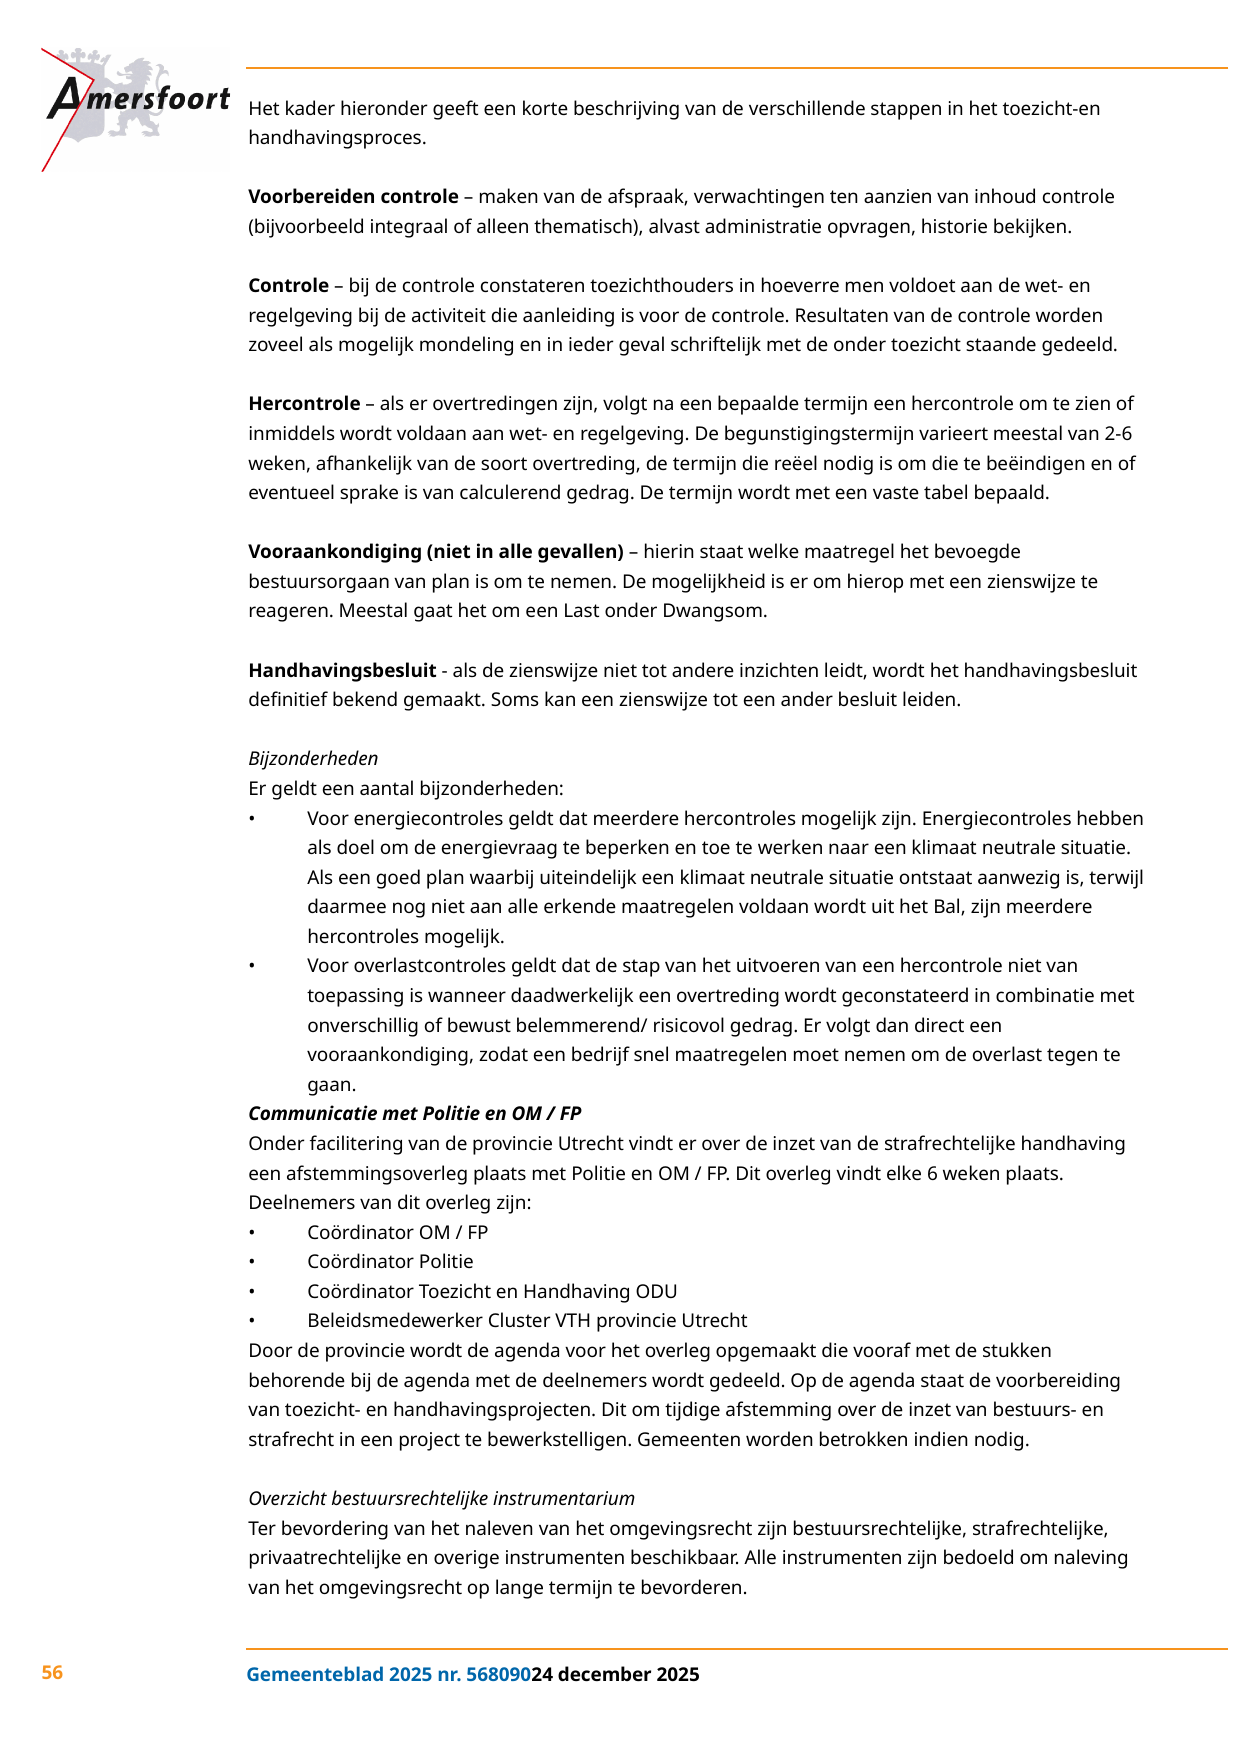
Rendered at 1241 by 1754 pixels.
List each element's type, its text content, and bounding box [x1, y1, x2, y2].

text Bijzonderheden [248, 746, 1152, 771]
list Voor energiecontroles geldt dat meerdere hercontroles mogelijk zijn. Energiecontroles hebben als doel om de energievraag te beperken en toe te werken naar een klimaat neutrale situatie. Als een goed plan waarbij uiteindelijk een klimaat neutrale situatie ontstaat aanwezig is, terwijl daarmee nog niet aan alle erkende maatregelen voldaan wordt uit het Bal, zijn meerdere hercontroles mogelijk. [248, 805, 1152, 949]
text Controle – bij de controle constateren toezichthouders in hoeverre men voldoet aan de wet- en regelgeving bij de activiteit die aanleiding is voor de controle. Resultaten van de controle worden zoveel als mogelijk mondeling en in ieder geval schriftelijk met de onder toezicht staande gedeeld. [248, 272, 1152, 357]
list Voor overlastcontroles geldt dat de stap van het uitvoeren van een hercontrole niet van toepassing is wanneer daadwerkelijk een overtreding wordt geconstateerd in combinatie met onverschillig of bewust belemmerend/ risicovol gedrag. Er volgt dan direct een vooraankondiging, zodat een bedrijf snel maatregelen moet nemen om de overlast tegen te gaan. [248, 953, 1152, 1097]
text Voorbereiden controle – maken van de afspraak, verwachtingen ten aanzien van inhoud controle (bijvoorbeeld integraal of alleen thematisch), alvast administratie opvragen, historie bekijken. [248, 183, 1152, 239]
text Overzicht bestuursrechtelijke instrumentarium [248, 1485, 1152, 1511]
text Hercontrole – als er overtredingen zijn, volgt na een bepaalde termijn een hercontrole om te zien of inmiddels wordt voldaan aan wet- en regelgeving. De begunstigingstermijn varieert meestal van 2-6 weken, afhankelijk van de soort overtreding, de termijn die reëel nodig is om die te beëindigen en of eventueel sprake is van calculerend gedrag. De termijn wordt met een vaste tabel bepaald. [248, 391, 1152, 505]
text Handhavingsbesluit - als de zienswijze niet tot andere inzichten leidt, wordt het handhavingsbesluit definitief bekend gemaakt. Soms kan een zienswijze tot een ander besluit leiden. [248, 657, 1152, 712]
list Coördinator Toezicht en Handhaving ODU [248, 1278, 1152, 1304]
text Ter bevordering van het naleven van het omgevingsrecht zijn bestuursrechtelijke, strafrechtelijke, privaatrechtelijke en overige instrumenten beschikbaar. Alle instrumenten zijn bedoeld om naleving van het omgevingsrecht op lange termijn te bevorderen. [248, 1515, 1152, 1600]
text Door de provincie wordt de agenda voor het overleg opgemaakt die vooraf met de stukken behorende bij de agenda met de deelnemers wordt gedeeld. Op de agenda staat de voorbereiding van toezicht- en handhavingsprojecten. Dit om tijdige afstemming over de inzet van bestuurs- en strafrecht in een project te bewerkstelligen. Gemeenten worden betrokken indien nodig. [248, 1337, 1152, 1452]
text Onder facilitering van de provincie Utrecht vindt er over de inzet van de strafrechtelijke handhaving een afstemmingsoverleg plaats met Politie en OM / FP. Dit overleg vindt elke 6 weken plaats. Deelnemers van dit overleg zijn: [248, 1130, 1152, 1215]
text Vooraankondiging (niet in alle gevallen) – hierin staat welke maatregel het bevoegde bestuursorgaan van plan is om te nemen. De mogelijkheid is er om hierop met een zienswijze te reageren. Meestal gaat het om een Last onder Dwangsom. [248, 538, 1152, 623]
list Coördinator OM / FP [248, 1219, 1152, 1245]
picture [41, 47, 231, 172]
text Er geldt een aantal bijzonderheden: [248, 775, 1152, 801]
list Coördinator Politie [248, 1248, 1152, 1274]
text Communicatie met Politie en OM / FP [248, 1101, 1152, 1126]
text Het kader hieronder geeft een korte beschrijving van de verschillende stappen in het toezicht-en handhavingsproces. [248, 95, 1152, 150]
list Beleidsmedewerker Cluster VTH provincie Utrecht [248, 1308, 1152, 1333]
